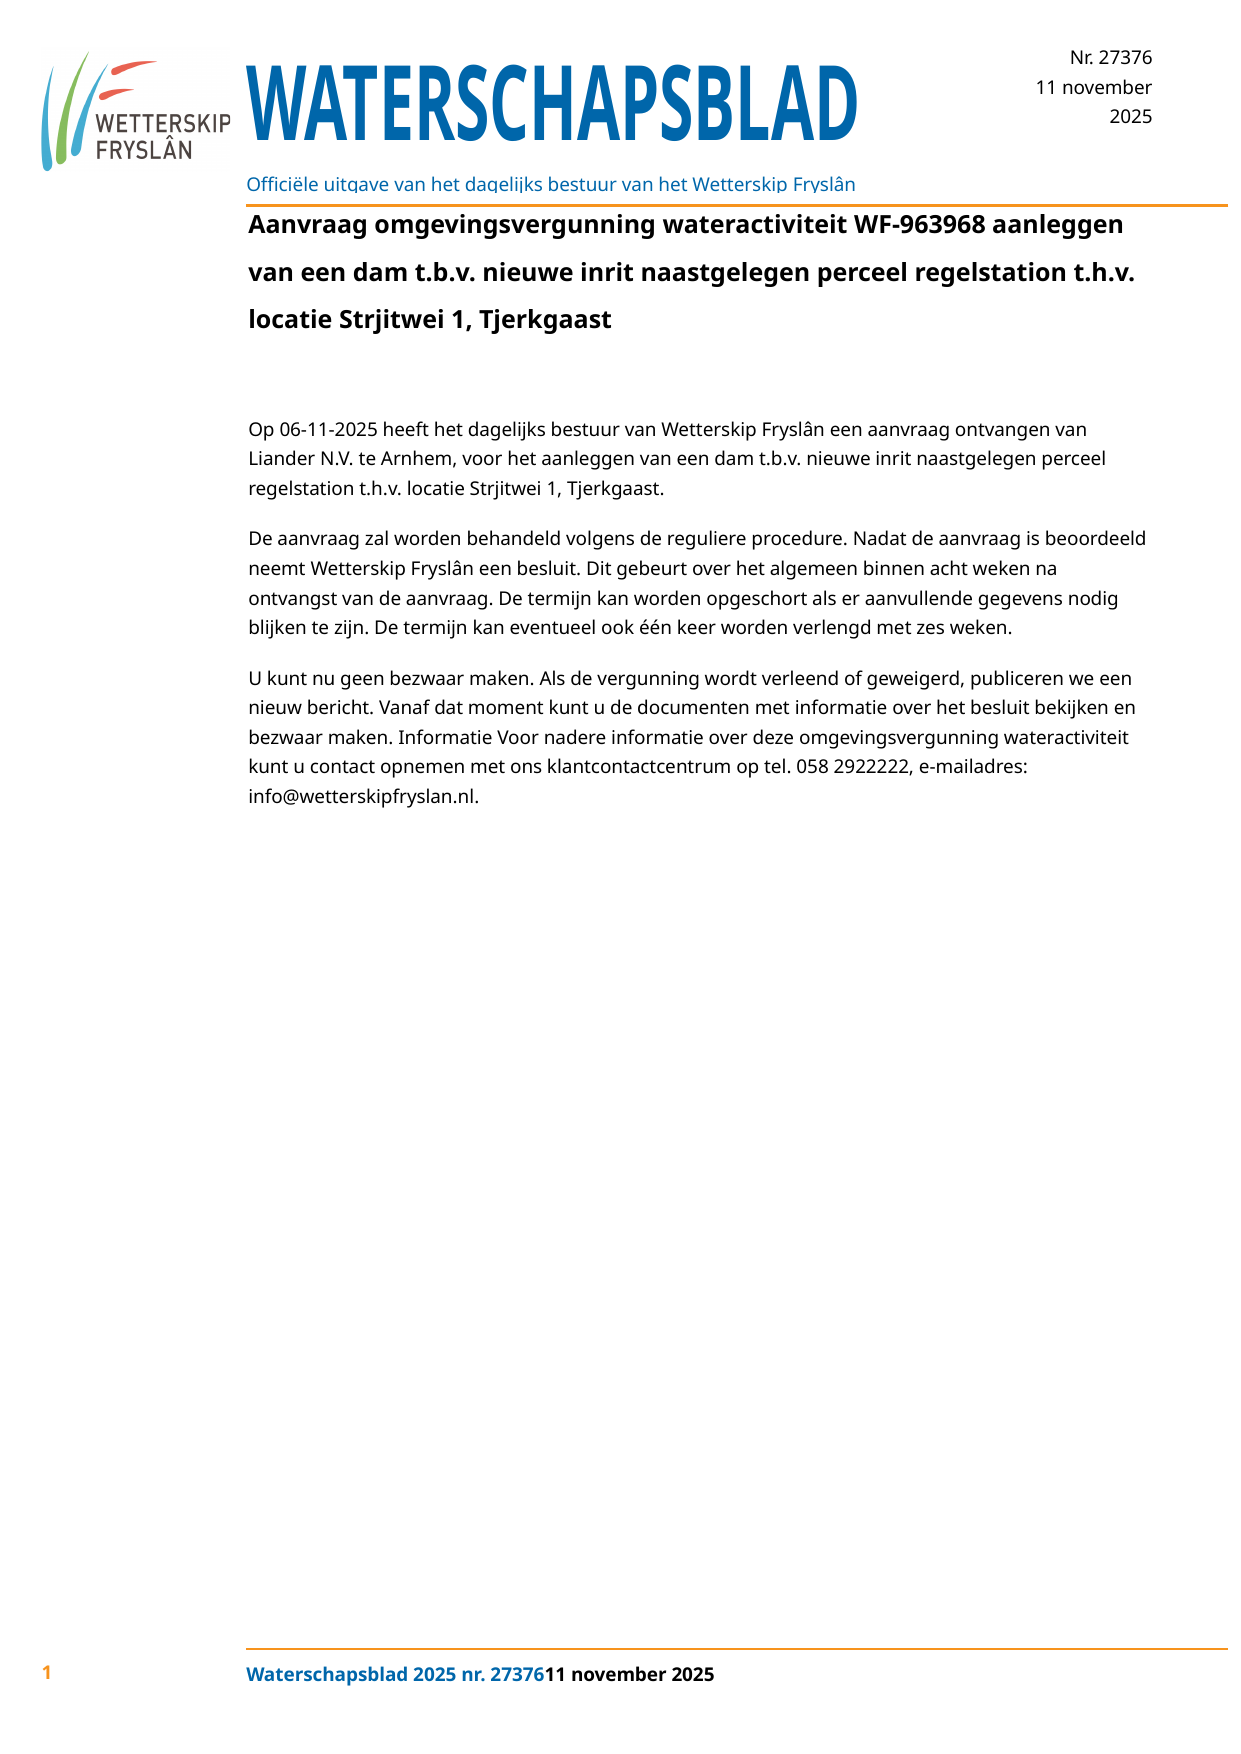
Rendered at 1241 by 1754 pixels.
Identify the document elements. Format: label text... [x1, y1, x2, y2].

text U kunt nu geen bezwaar maken. Als de vergunning wordt verleend of geweigerd, publiceren we een nieuw bericht. Vanaf dat moment kunt u de documenten met informatie over het besluit bekijken en bezwaar maken. Informatie Voor nadere informatie over deze omgevingsvergunning wateractiviteit kunt u contact opnemen met ons klantcontactcentrum op tel. 058 2922222, e-mailadres: info@wetterskipfryslan.nl. [248, 665, 1152, 809]
text Aanvraag omgevingsvergunning wateractiviteit WF-963968 aanleggen van een dam t.b.v. nieuwe inrit naastgelegen perceel regelstation t.h.v. locatie Strjitwei 1, Tjerkgaast [248, 207, 1152, 336]
picture [41, 47, 231, 172]
text Op 06-11-2025 heeft het dagelijks bestuur van Wetterskip Fryslân een aanvraag ontvangen van Liander N.V. te Arnhem, voor het aanleggen van een dam t.b.v. nieuwe inrit naastgelegen perceel regelstation t.h.v. locatie Strjitwei 1, Tjerkgaast. [248, 416, 1152, 501]
text De aanvraag zal worden behandeld volgens de reguliere procedure. Nadat de aanvraag is beoordeeld neemt Wetterskip Fryslân een besluit. Dit gebeurt over het algemeen binnen acht weken na ontvangst van de aanvraag. De termijn kan worden opgeschort als er aanvullende gegevens nodig blijken te zijn. De termijn kan eventueel ook één keer worden verlengd met zes weken. [248, 526, 1152, 640]
